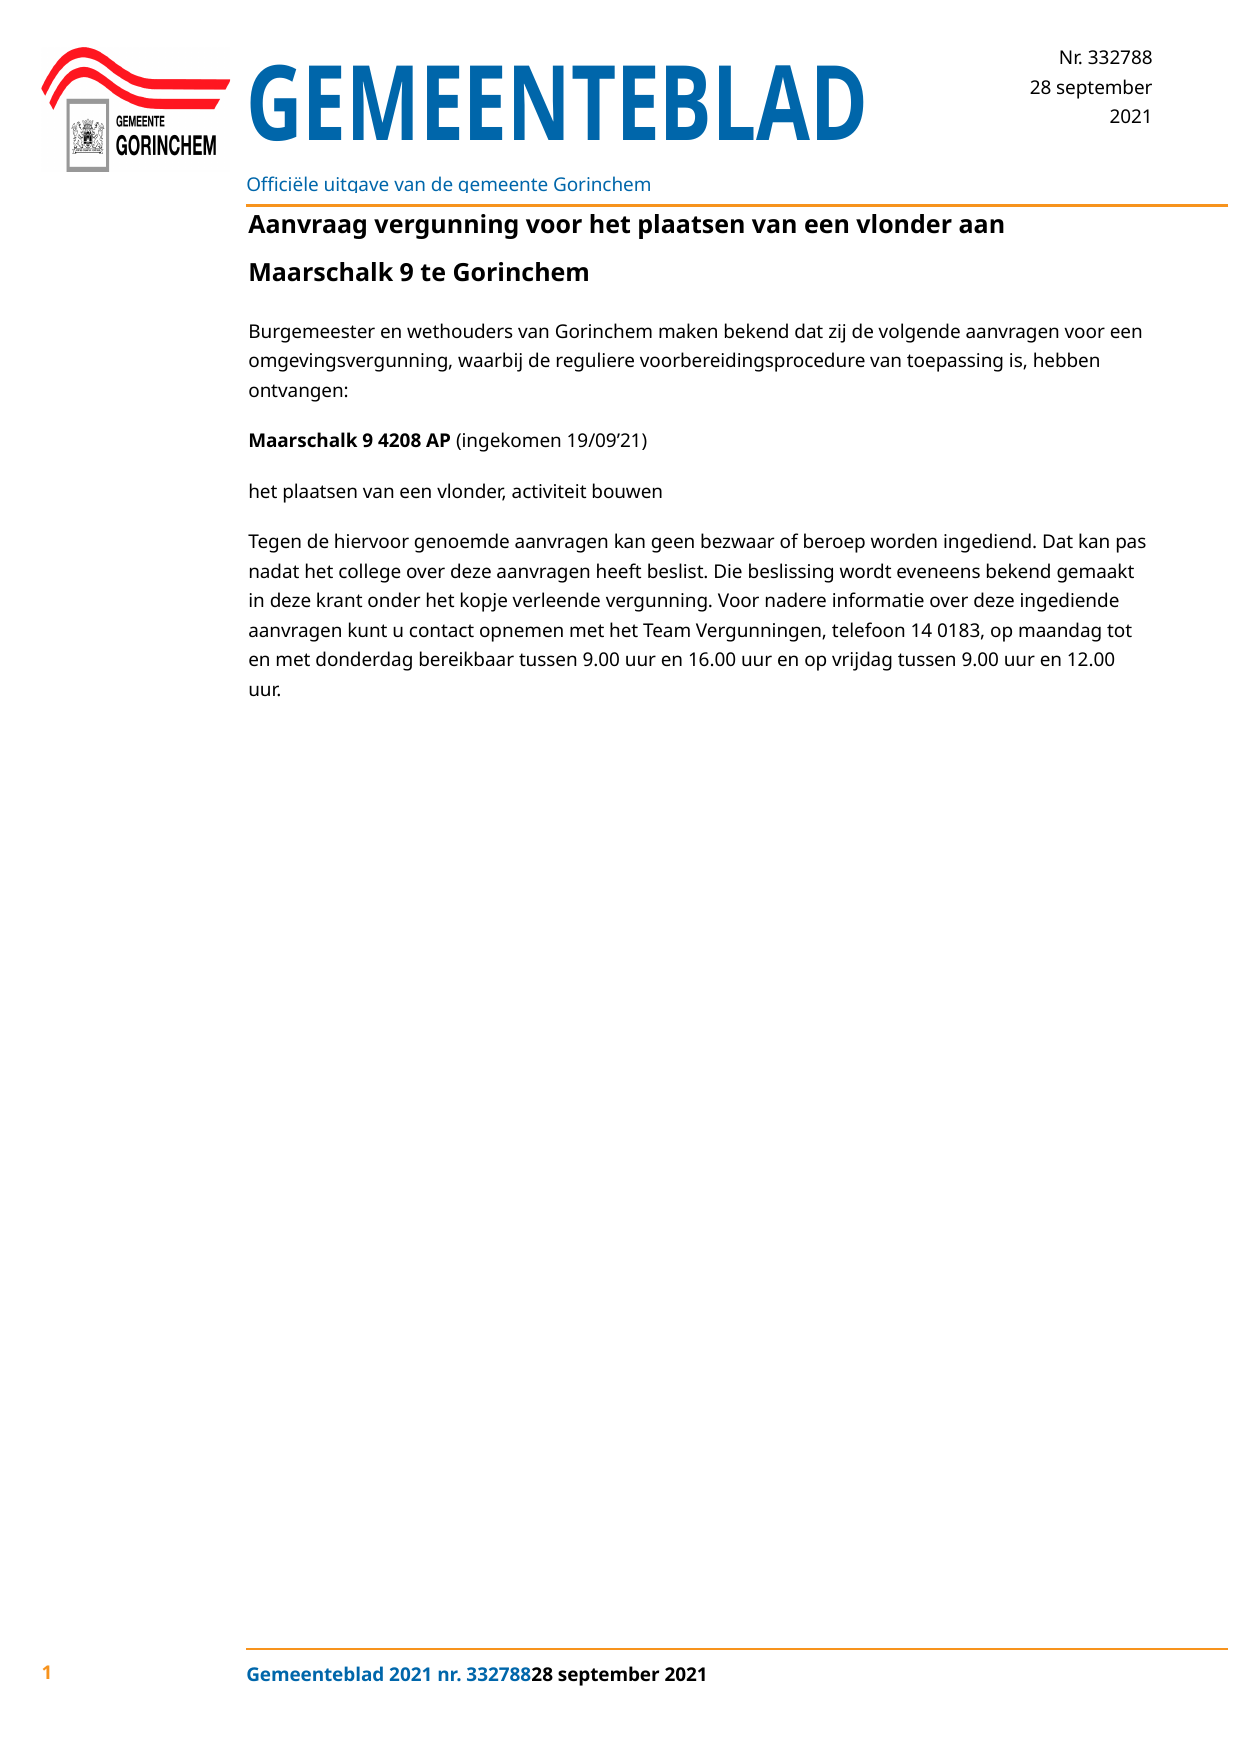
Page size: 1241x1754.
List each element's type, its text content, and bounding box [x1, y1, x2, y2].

text Maarschalk 9 4208 AP (ingekomen 19/09’21) [248, 427, 1152, 453]
text Aanvraag vergunning voor het plaatsen van een vlonder aan Maarschalk 9 te Gorinchem [248, 207, 1152, 288]
picture [41, 47, 231, 172]
text Tegen de hiervoor genoemde aanvragen kan geen bezwaar of beroep worden ingediend. Dat kan pas nadat het college over deze aanvragen heeft beslist. Die beslissing wordt eveneens bekend gemaakt in deze krant onder het kopje verleende vergunning. Voor nadere informatie over deze ingediende aanvragen kunt u contact opnemen met het Team Vergunningen, telefoon 14 0183, op maandag tot en met donderdag bereikbaar tussen 9.00 uur en 16.00 uur en op vrijdag tussen 9.00 uur en 12.00 uur. [248, 528, 1152, 702]
text het plaatsen van een vlonder, activiteit bouwen [248, 478, 1152, 504]
text Burgemeester en wethouders van Gorinchem maken bekend dat zij de volgende aanvragen voor een omgevingsvergunning, waarbij de reguliere voorbereidingsprocedure van toepassing is, hebben ontvangen: [248, 318, 1152, 403]
